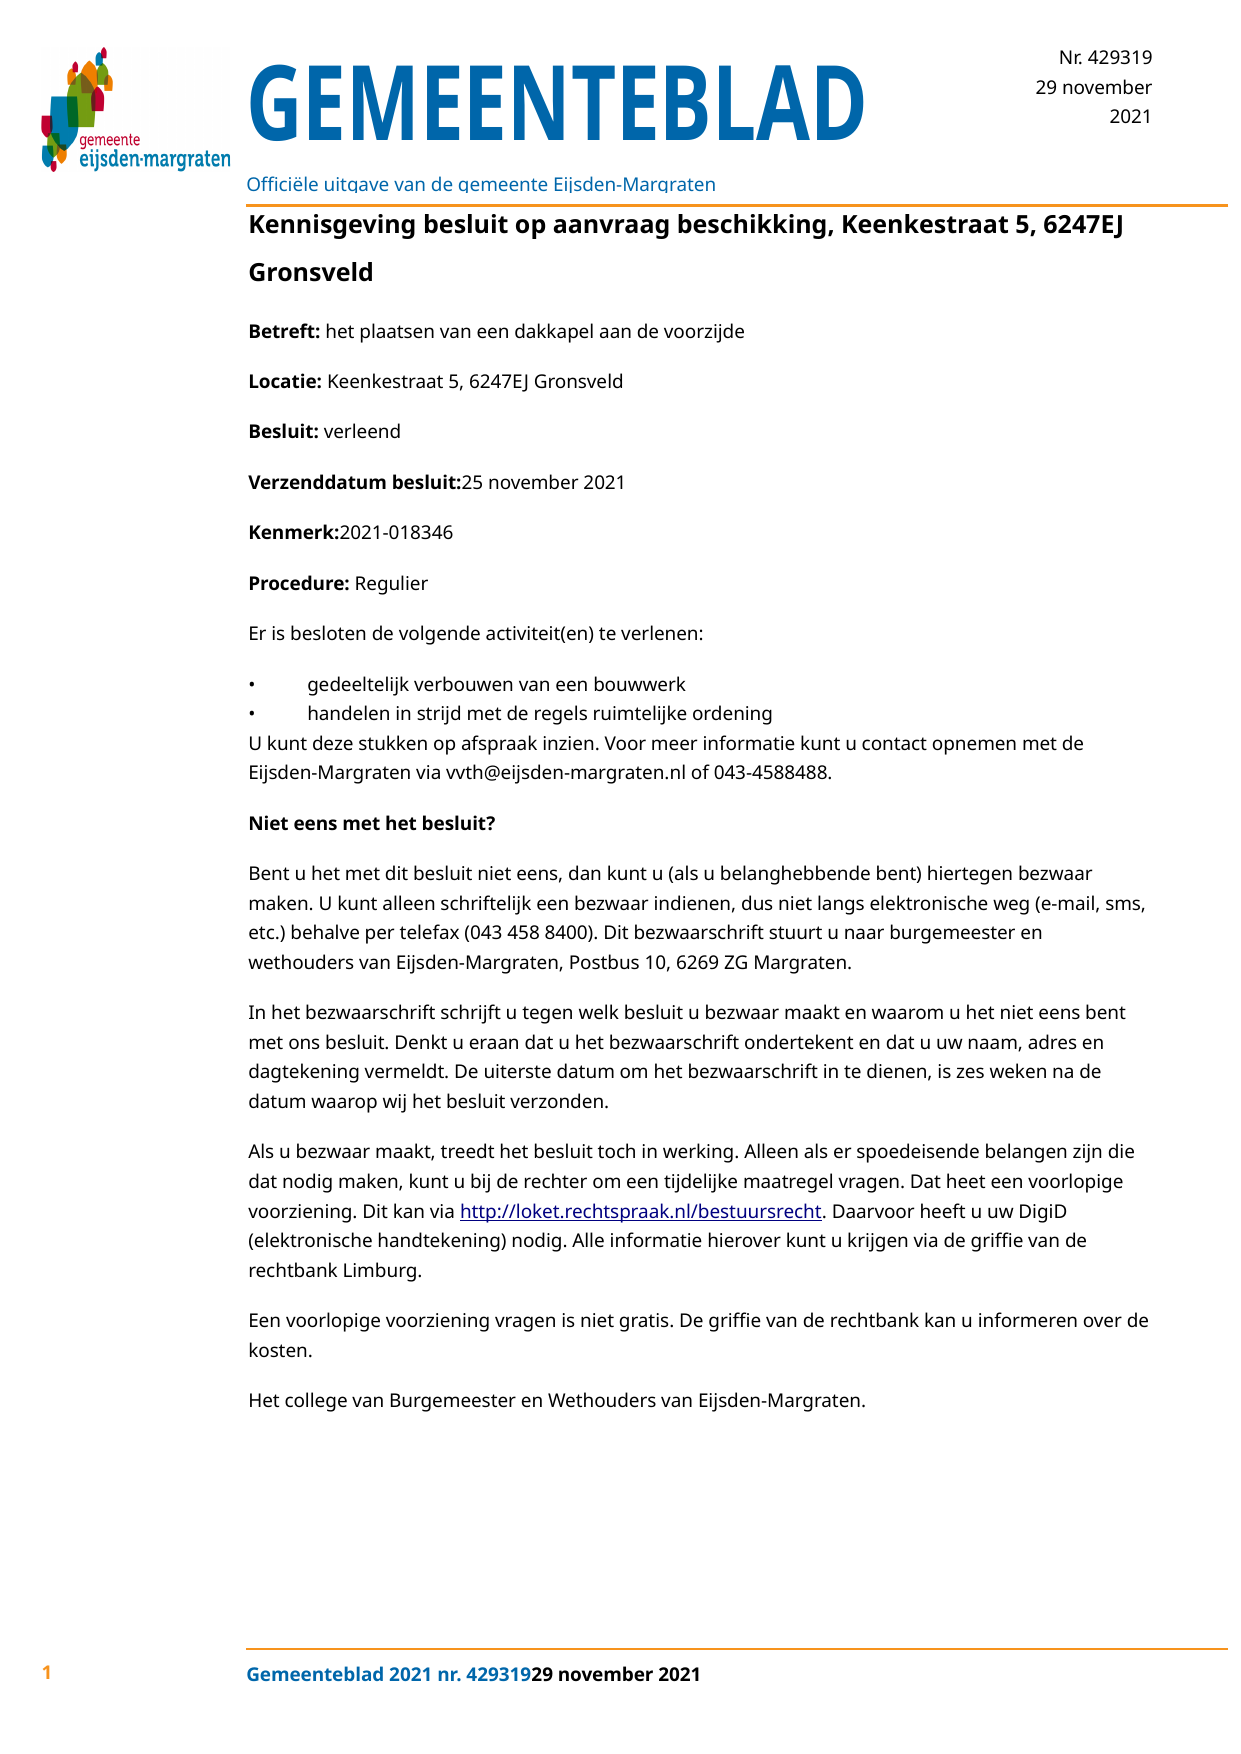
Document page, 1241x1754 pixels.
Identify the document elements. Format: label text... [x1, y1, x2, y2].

text Procedure: Regulier [248, 570, 1152, 596]
text Betreft: het plaatsen van een dakkapel aan de voorzijde [248, 318, 1152, 344]
text Een voorlopige voorziening vragen is niet gratis. De griffie van de rechtbank kan u informeren over de kosten. [248, 1307, 1152, 1363]
text Er is besloten de volgende activiteit(en) te verlenen: [248, 620, 1152, 646]
text Het college van Burgemeester en Wethouders van Eijsden-Margraten. [248, 1387, 1152, 1413]
text U kunt deze stukken op afspraak inzien. Voor meer informatie kunt u contact opnemen met de Eijsden-Margraten via vvth@eijsden-margraten.nl of 043-4588488. [248, 730, 1152, 785]
picture [41, 47, 231, 172]
text Kenmerk:2021-018346 [248, 519, 1152, 545]
text Kennisgeving besluit op aanvraag beschikking, Keenkestraat 5, 6247EJ Gronsveld [248, 207, 1152, 288]
text Bent u het met dit besluit niet eens, dan kunt u (als u belanghebbende bent) hiertegen bezwaar maken. U kunt alleen schriftelijk een bezwaar indienen, dus niet langs elektronische weg (e-mail, sms, etc.) behalve per telefax (043 458 8400). Dit bezwaarschrift stuurt u naar burgemeester en wethouders van Eijsden-Margraten, Postbus 10, 6269 ZG Margraten. [248, 860, 1152, 975]
list handelen in strijd met de regels ruimtelijke ordening [248, 700, 1152, 726]
text Niet eens met het besluit? [248, 810, 1152, 836]
text Verzenddatum besluit:25 november 2021 [248, 469, 1152, 495]
text Als u bezwaar maakt, treedt het besluit toch in werking. Alleen als er spoedeisende belangen zijn die dat nodig maken, kunt u bij de rechter om een tijdelijke maatregel vragen. Dat heet een voorlopige voorziening. Dit kan via http://loket.rechtspraak.nl/bestuursrecht. Daarvoor heeft u uw DigiD (elektronische handtekening) nodig. Alle informatie hierover kunt u krijgen via de griffie van de rechtbank Limburg. [248, 1139, 1152, 1283]
text In het bezwaarschrift schrijft u tegen welk besluit u bezwaar maakt en waarom u het niet eens bent met ons besluit. Denkt u eraan dat u het bezwaarschrift ondertekent en dat u uw naam, adres en dagtekening vermeldt. De uiterste datum om het bezwaarschrift in te dienen, is zes weken na de datum waarop wij het besluit verzonden. [248, 999, 1152, 1114]
text Besluit: verleend [248, 419, 1152, 444]
text Locatie: Keenkestraat 5, 6247EJ Gronsveld [248, 368, 1152, 394]
list gedeeltelijk verbouwen van een bouwwerk [248, 671, 1152, 697]
